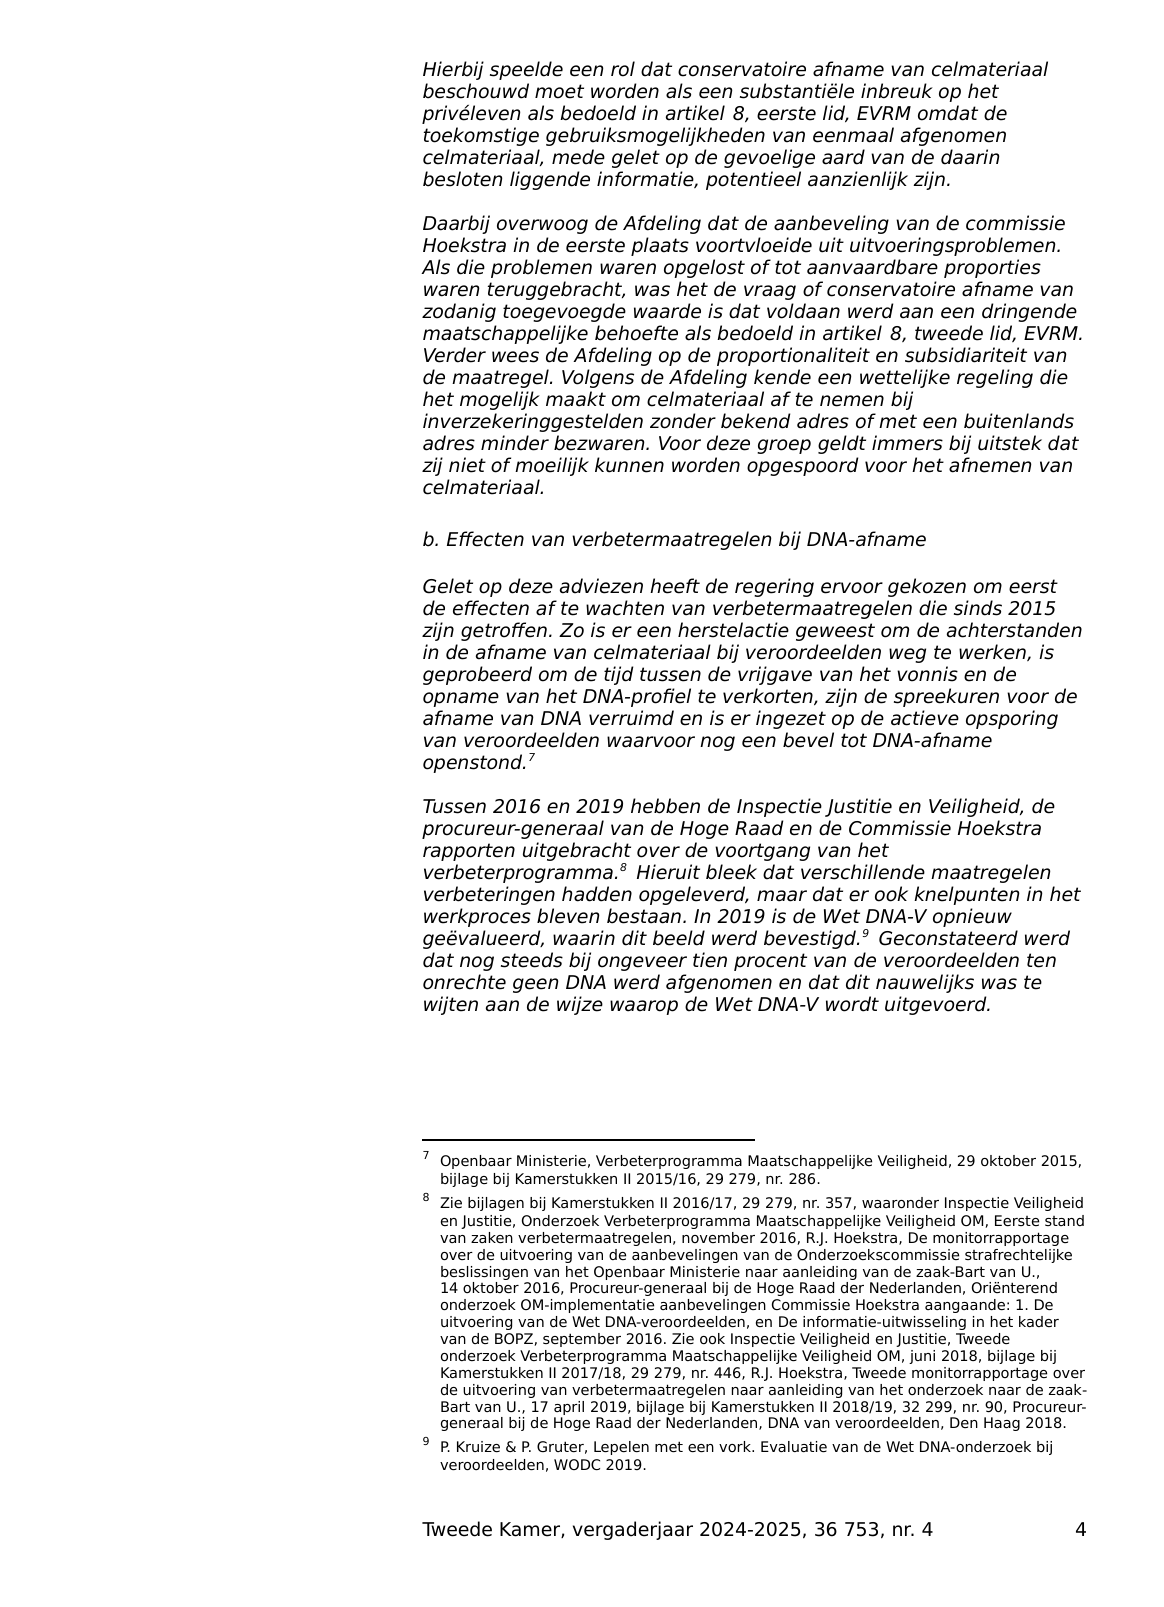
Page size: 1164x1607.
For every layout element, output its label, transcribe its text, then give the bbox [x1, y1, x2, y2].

text Hierbij speelde een rol dat conservatoire afname van celmateriaal beschouwd moet worden als een substantiële inbreuk op het privéleven als bedoeld in artikel 8, eerste lid, EVRM omdat de toekomstige gebruiksmogelijkheden van eenmaal afgenomen celmateriaal, mede gelet op de gevoelige aard van de daarin besloten liggende informatie, potentieel aanzienlijk zijn. [422, 59, 1087, 191]
text Gelet op deze adviezen heeft de regering ervoor gekozen om eerst de effecten af te wachten van verbetermaatregelen die sinds 2015 zijn getroffen. Zo is er een herstelactie geweest om de achterstanden in de afname van celmateriaal bij veroordeelden weg te werken, is geprobeerd om de tijd tussen de vrijgave van het vonnis en de opname van het DNA-profiel te verkorten, zijn de spreekuren voor de afname van DNA verruimd en is er ingezet op de actieve opsporing van veroordeelden waarvoor nog een bevel tot DNA-afname openstond. [422, 576, 1087, 774]
subtitle b. Effecten van verbetermaatregelen bij DNA-afname [422, 529, 1087, 551]
text Daarbij overwoog de Afdeling dat de aanbeveling van de commissie Hoekstra in de eerste plaats voortvloeide uit uitvoeringsproblemen. Als die problemen waren opgelost of tot aanvaardbare proporties waren teruggebracht, was het de vraag of conservatoire afname van zodanig toegevoegde waarde is dat voldaan werd aan een dringende maatschappelijke behoefte als bedoeld in artikel 8, tweede lid, EVRM. Verder wees de Afdeling op de proportionaliteit en subsidiariteit van de maatregel. Volgens de Afdeling kende een wettelijke regeling die het mogelijk maakt om celmateriaal af te nemen bij inverzekeringgestelden zonder bekend adres of met een buitenlands adres minder bezwaren. Voor deze groep geldt immers bij uitstek dat zij niet of moeilijk kunnen worden opgespoord voor het afnemen van celmateriaal. [422, 213, 1087, 499]
text Zie bijlagen bij Kamerstukken II 2016/17, 29 279, nr. 357, waaronder Inspectie Veiligheid en Justitie, Onderzoek Verbeterprogramma Maatschappelijke Veiligheid OM, Eerste stand van zaken verbetermaatregelen, november 2016, R.J. Hoekstra, De monitorrapportage over de uitvoering van de aanbevelingen van de Onderzoekscommissie strafrechtelijke beslissingen van het Openbaar Ministerie naar aanleiding van de zaak-Bart van U., 14 oktober 2016, Procureur-generaal bij de Hoge Raad der Nederlanden, Oriënterend onderzoek OM-implementatie aanbevelingen Commissie Hoekstra aangaande: 1. De uitvoering van de Wet DNA-veroordeelden, en De informatie-uitwisseling in het kader van de BOPZ, september 2016. Zie ook Inspectie Veiligheid en Justitie, Tweede onderzoek Verbeterprogramma Maatschappelijke Veiligheid OM, juni 2018, bijlage bij Kamerstukken II 2017/18, 29 279, nr. 446, R.J. Hoekstra, Tweede monitorrapportage over de uitvoering van verbetermaatregelen naar aanleiding van het onderzoek naar de zaak-Bart van U., 17 april 2019, bijlage bij Kamerstukken II 2018/19, 32 299, nr. 90, Procureur-generaal bij de Hoge Raad der Nederlanden, DNA van veroordeelden, Den Haag 2018. [422, 1191, 1087, 1432]
text Openbaar Ministerie, Verbeterprogramma Maatschappelijke Veiligheid, 29 oktober 2015, bijlage bij Kamerstukken II 2015/16, 29 279, nr. 286. [422, 1149, 1087, 1188]
text Tussen 2016 en 2019 hebben de Inspectie Justitie en Veiligheid, de procureur-generaal van de Hoge Raad en de Commissie Hoekstra rapporten uitgebracht over de voortgang van het verbeterprogramma. Hieruit bleek dat verschillende maatregelen verbeteringen hadden opgeleverd, maar dat er ook knelpunten in het werkproces bleven bestaan. In 2019 is de Wet DNA-V opnieuw geëvalueerd, waarin dit beeld werd bevestigd. Geconstateerd werd dat nog steeds bij ongeveer tien procent van de veroordeelden ten onrechte geen DNA werd afgenomen en dat dit nauwelijks was te wijten aan de wijze waarop de Wet DNA-V wordt uitgevoerd. [422, 796, 1087, 1016]
text P. Kruize & P. Gruter, Lepelen met een vork. Evaluatie van de Wet DNA-onderzoek bij veroordeelden, WODC 2019. [422, 1435, 1087, 1474]
